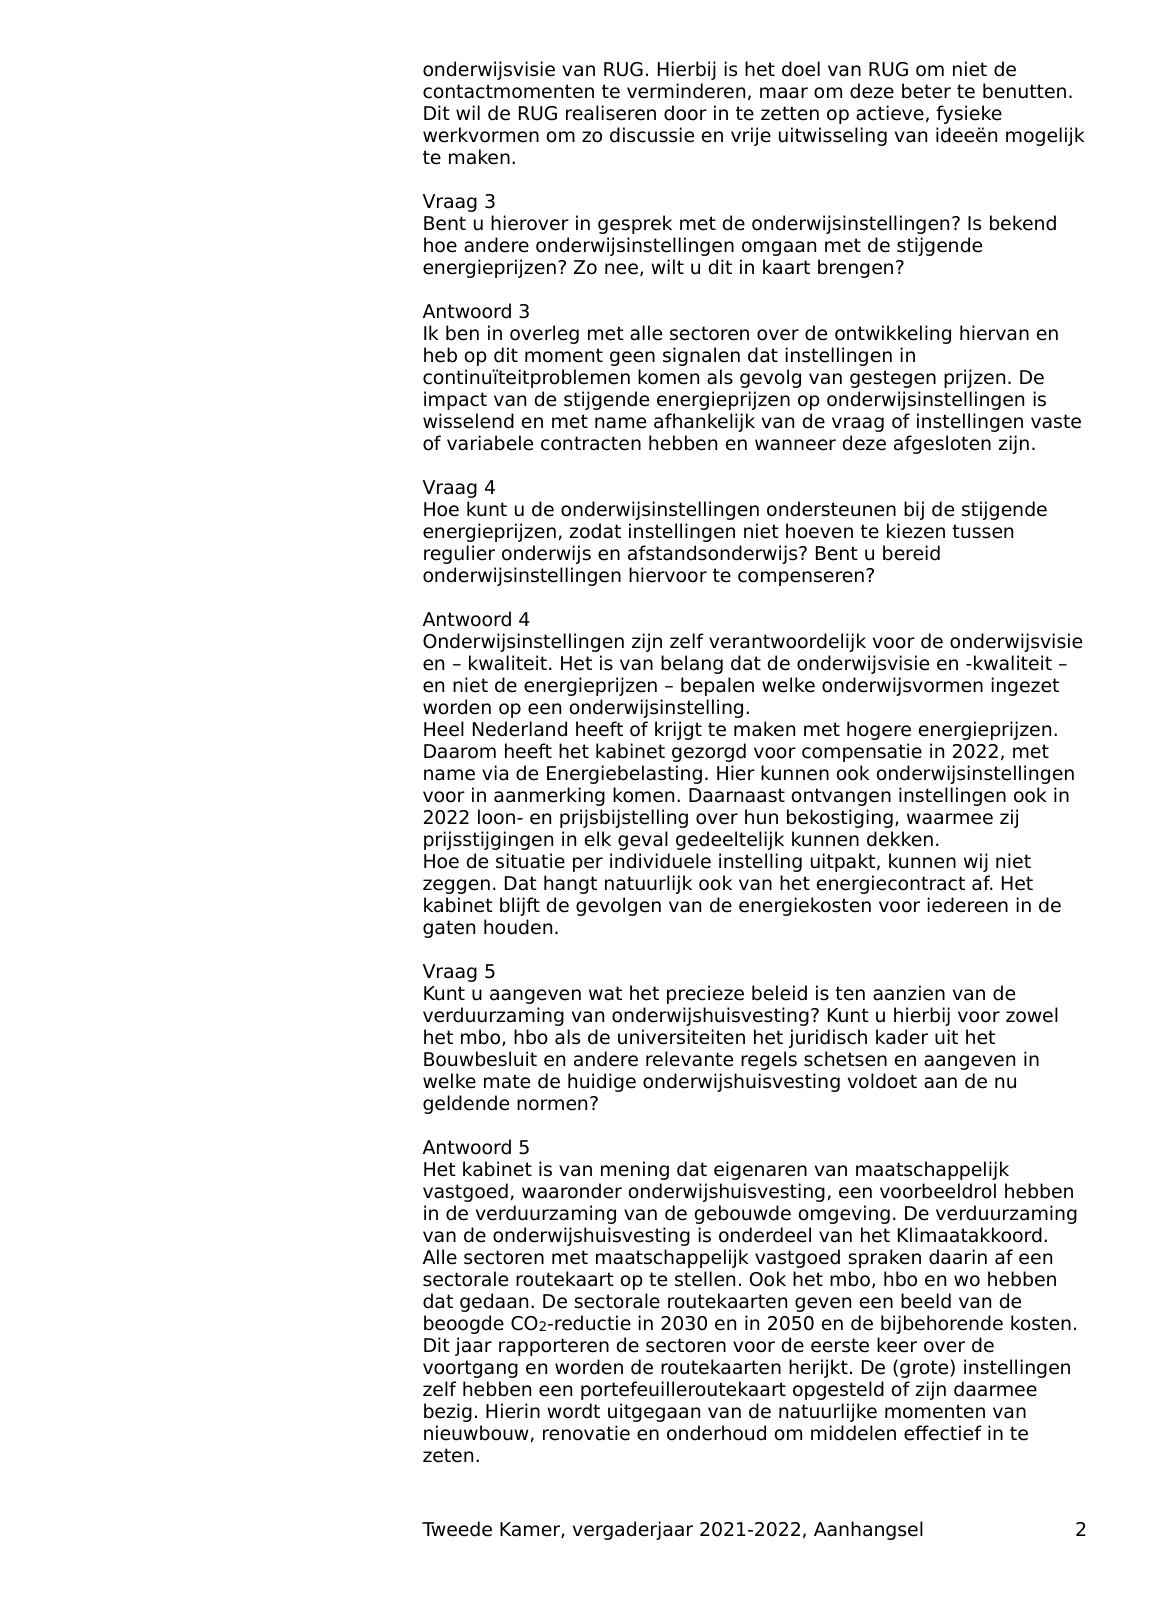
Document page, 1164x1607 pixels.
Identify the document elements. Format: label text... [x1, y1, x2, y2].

text Vraag 3 [422, 191, 1087, 213]
text Antwoord 4 [422, 609, 1087, 631]
text Het kabinet is van mening dat eigenaren van maatschappelijk vastgoed, waaronder onderwijshuisvesting, een voorbeeldrol hebben in de verduurzaming van de gebouwde omgeving. De verduurzaming van de onderwijshuisvesting is onderdeel van het Klimaatakkoord. Alle sectoren met maatschappelijk vastgoed spraken daarin af een sectorale routekaart op te stellen. Ook het mbo, hbo en wo hebben dat gedaan. De sectorale routekaarten geven een beeld van de beoogde CO2-reductie in 2030 en in 2050 en de bijbehorende kosten. Dit jaar rapporteren de sectoren voor de eerste keer over de voortgang en worden de routekaarten herijkt. De (grote) instellingen zelf hebben een portefeuilleroutekaart opgesteld of zijn daarmee bezig. Hierin wordt uitgegaan van de natuurlijke momenten van nieuwbouw, renovatie en onderhoud om middelen effectief in te zeten. [422, 1159, 1087, 1467]
text Ik ben in overleg met alle sectoren over de ontwikkeling hiervan en heb op dit moment geen signalen dat instellingen in continuïteitproblemen komen als gevolg van gestegen prijzen. De impact van de stijgende energieprijzen op onderwijsinstellingen is wisselend en met name afhankelijk van de vraag of instellingen vaste of variabele contracten hebben en wanneer deze afgesloten zijn. [422, 323, 1087, 455]
text Kunt u aangeven wat het precieze beleid is ten aanzien van de verduurzaming van onderwijshuisvesting? Kunt u hierbij voor zowel het mbo, hbo als de universiteiten het juridisch kader uit het Bouwbesluit en andere relevante regels schetsen en aangeven in welke mate de huidige onderwijshuisvesting voldoet aan de nu geldende normen? [422, 983, 1087, 1115]
text Bent u hierover in gesprek met de onderwijsinstellingen? Is bekend hoe andere onderwijsinstellingen omgaan met de stijgende energieprijzen? Zo nee, wilt u dit in kaart brengen? [422, 213, 1087, 279]
text Vraag 4 [422, 477, 1087, 499]
text Heel Nederland heeft of krijgt te maken met hogere energieprijzen. Daarom heeft het kabinet gezorgd voor compensatie in 2022, met name via de Energiebelasting. Hier kunnen ook onderwijsinstellingen voor in aanmerking komen. Daarnaast ontvangen instellingen ook in 2022 loon- en prijsbijstelling over hun bekostiging, waarmee zij prijsstijgingen in elk geval gedeeltelijk kunnen dekken. [422, 719, 1087, 851]
text onderwijsvisie van RUG. Hierbij is het doel van RUG om niet de contactmomenten te verminderen, maar om deze beter te benutten. Dit wil de RUG realiseren door in te zetten op actieve, fysieke werkvormen om zo discussie en vrije uitwisseling van ideeën mogelijk te maken. [422, 59, 1087, 169]
text Hoe de situatie per individuele instelling uitpakt, kunnen wij niet zeggen. Dat hangt natuurlijk ook van het energiecontract af. Het kabinet blijft de gevolgen van de energiekosten voor iedereen in de gaten houden. [422, 851, 1087, 939]
text Hoe kunt u de onderwijsinstellingen ondersteunen bij de stijgende energieprijzen, zodat instellingen niet hoeven te kiezen tussen regulier onderwijs en afstandsonderwijs? Bent u bereid onderwijsinstellingen hiervoor te compenseren? [422, 499, 1087, 587]
text Antwoord 3 [422, 301, 1087, 323]
text Vraag 5 [422, 961, 1087, 983]
text Antwoord 5 [422, 1137, 1087, 1159]
text Onderwijsinstellingen zijn zelf verantwoordelijk voor de onderwijsvisie en – kwaliteit. Het is van belang dat de onderwijsvisie en -kwaliteit – en niet de energieprijzen – bepalen welke onderwijsvormen ingezet worden op een onderwijsinstelling. [422, 631, 1087, 719]
